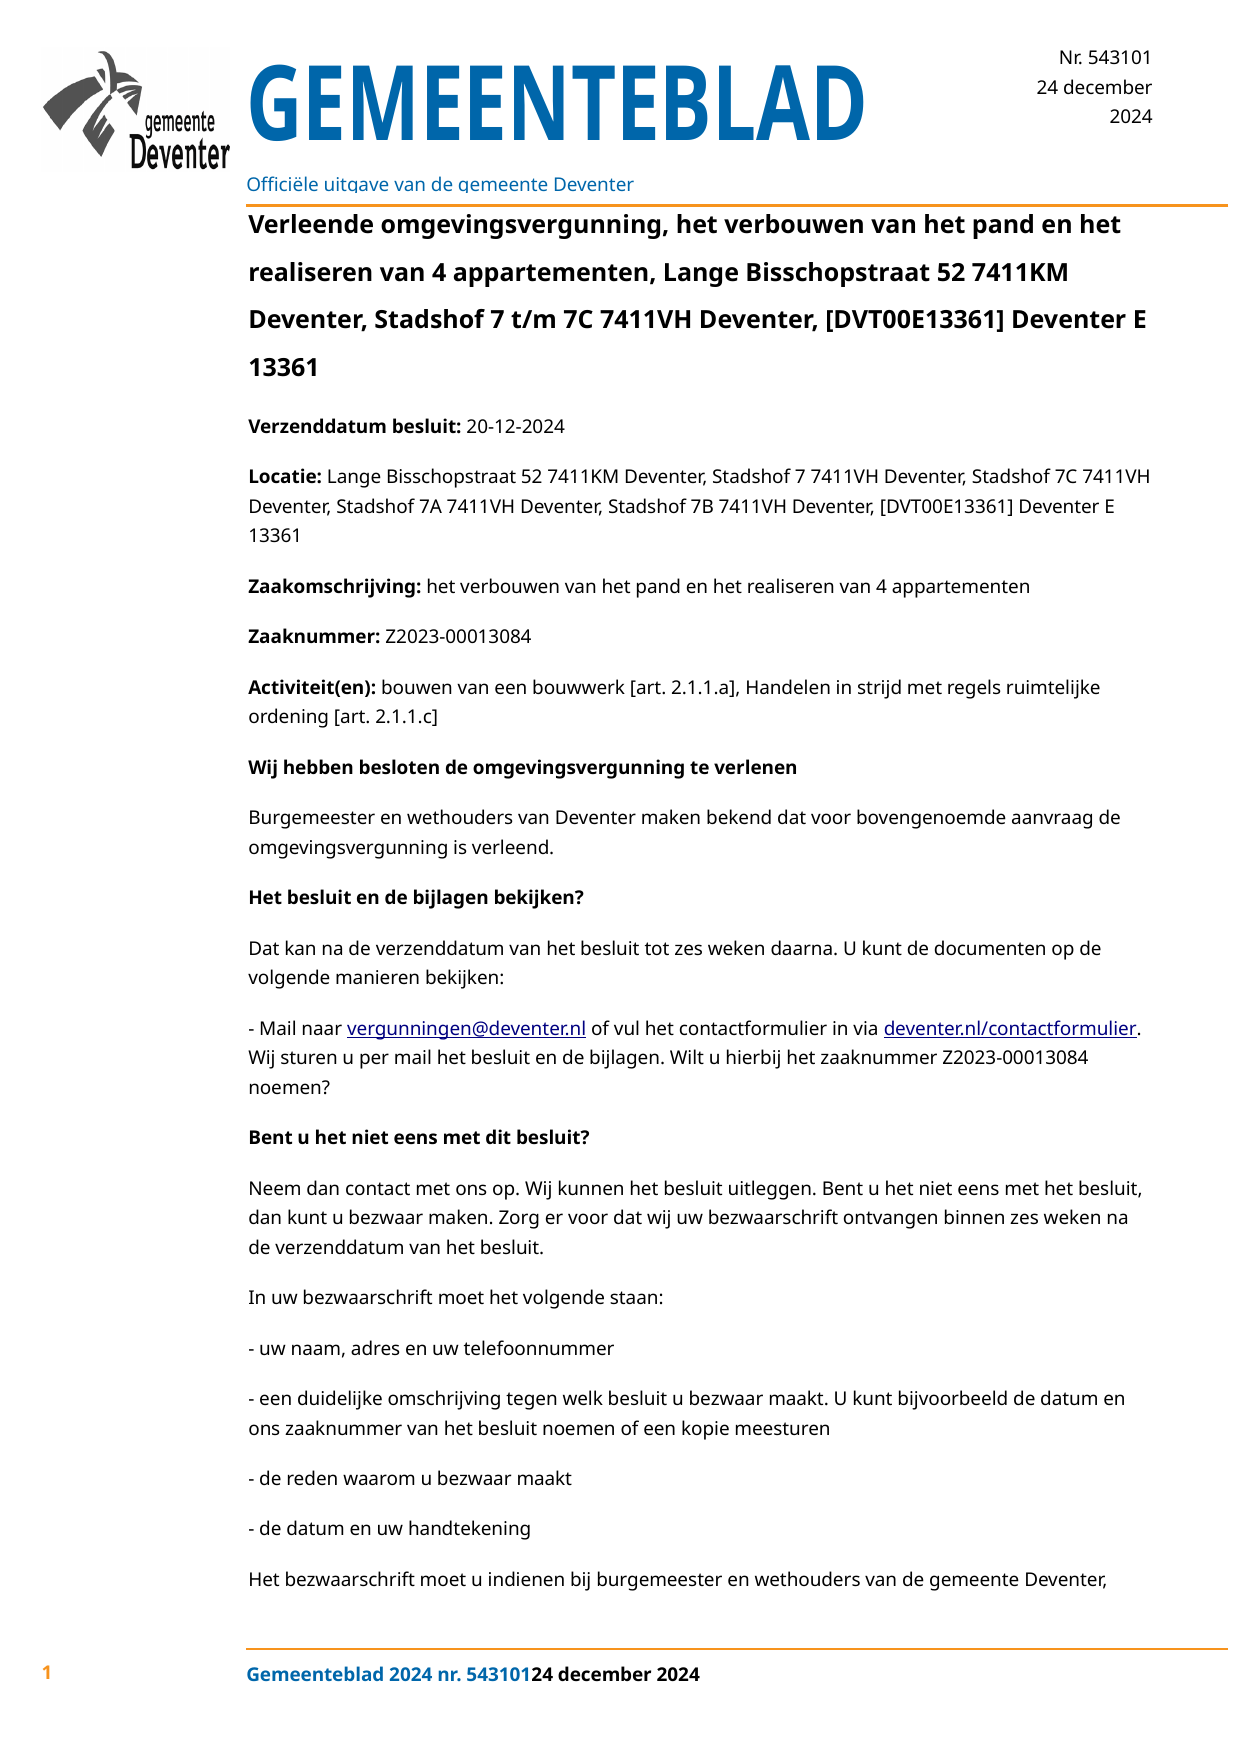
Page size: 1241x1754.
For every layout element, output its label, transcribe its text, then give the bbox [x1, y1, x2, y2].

text - Mail naar vergunningen@deventer.nl of vul het contactformulier in via deventer.nl/contactformulier. Wij sturen u per mail het besluit en de bijlagen. Wilt u hierbij het zaaknummer Z2023-00013084 noemen? [248, 1015, 1152, 1100]
text Zaakomschrijving: het verbouwen van het pand en het realiseren van 4 appartementen [248, 573, 1152, 599]
text Het bezwaarschrift moet u indienen bij burgemeester en wethouders van de gemeente Deventer, [248, 1566, 1152, 1592]
text Burgemeester en wethouders van Deventer maken bekend dat voor bovengenoemde aanvraag de omgevingsvergunning is verleend. [248, 804, 1152, 860]
text Bent u het niet eens met dit besluit? [248, 1124, 1152, 1150]
text In uw bezwaarschrift moet het volgende staan: [248, 1284, 1152, 1310]
text - de reden waarom u bezwaar maakt [248, 1465, 1152, 1491]
text Neem dan contact met ons op. Wij kunnen het besluit uitleggen. Bent u het niet eens met het besluit, dan kunt u bezwaar maken. Zorg er voor dat wij uw bezwaarschrift ontvangen binnen zes weken na de verzenddatum van het besluit. [248, 1175, 1152, 1260]
text Locatie: Lange Bisschopstraat 52 7411KM Deventer, Stadshof 7 7411VH Deventer, Stadshof 7C 7411VH Deventer, Stadshof 7A 7411VH Deventer, Stadshof 7B 7411VH Deventer, [DVT00E13361] Deventer E 13361 [248, 463, 1152, 548]
text Het besluit en de bijlagen bekijken? [248, 884, 1152, 910]
text Verleende omgevingsvergunning, het verbouwen van het pand en het realiseren van 4 appartementen, Lange Bisschopstraat 52 7411KM Deventer, Stadshof 7 t/m 7C 7411VH Deventer, [DVT00E13361] Deventer E 13361 [248, 207, 1152, 384]
text - de datum en uw handtekening [248, 1516, 1152, 1541]
text - een duidelijke omschrijving tegen welk besluit u bezwaar maakt. U kunt bijvoorbeeld de datum en ons zaaknummer van het besluit noemen of een kopie meesturen [248, 1385, 1152, 1441]
text Zaaknummer: Z2023-00013084 [248, 623, 1152, 649]
text Wij hebben besloten de omgevingsvergunning te verlenen [248, 754, 1152, 780]
text Verzenddatum besluit: 20-12-2024 [248, 413, 1152, 439]
text Activiteit(en): bouwen van een bouwwerk [art. 2.1.1.a], Handelen in strijd met regels ruimtelijke ordening [art. 2.1.1.c] [248, 674, 1152, 729]
text Dat kan na de verzenddatum van het besluit tot zes weken daarna. U kunt de documenten op de volgende manieren bekijken: [248, 935, 1152, 990]
text - uw naam, adres en uw telefoonnummer [248, 1335, 1152, 1361]
picture [41, 47, 231, 172]
